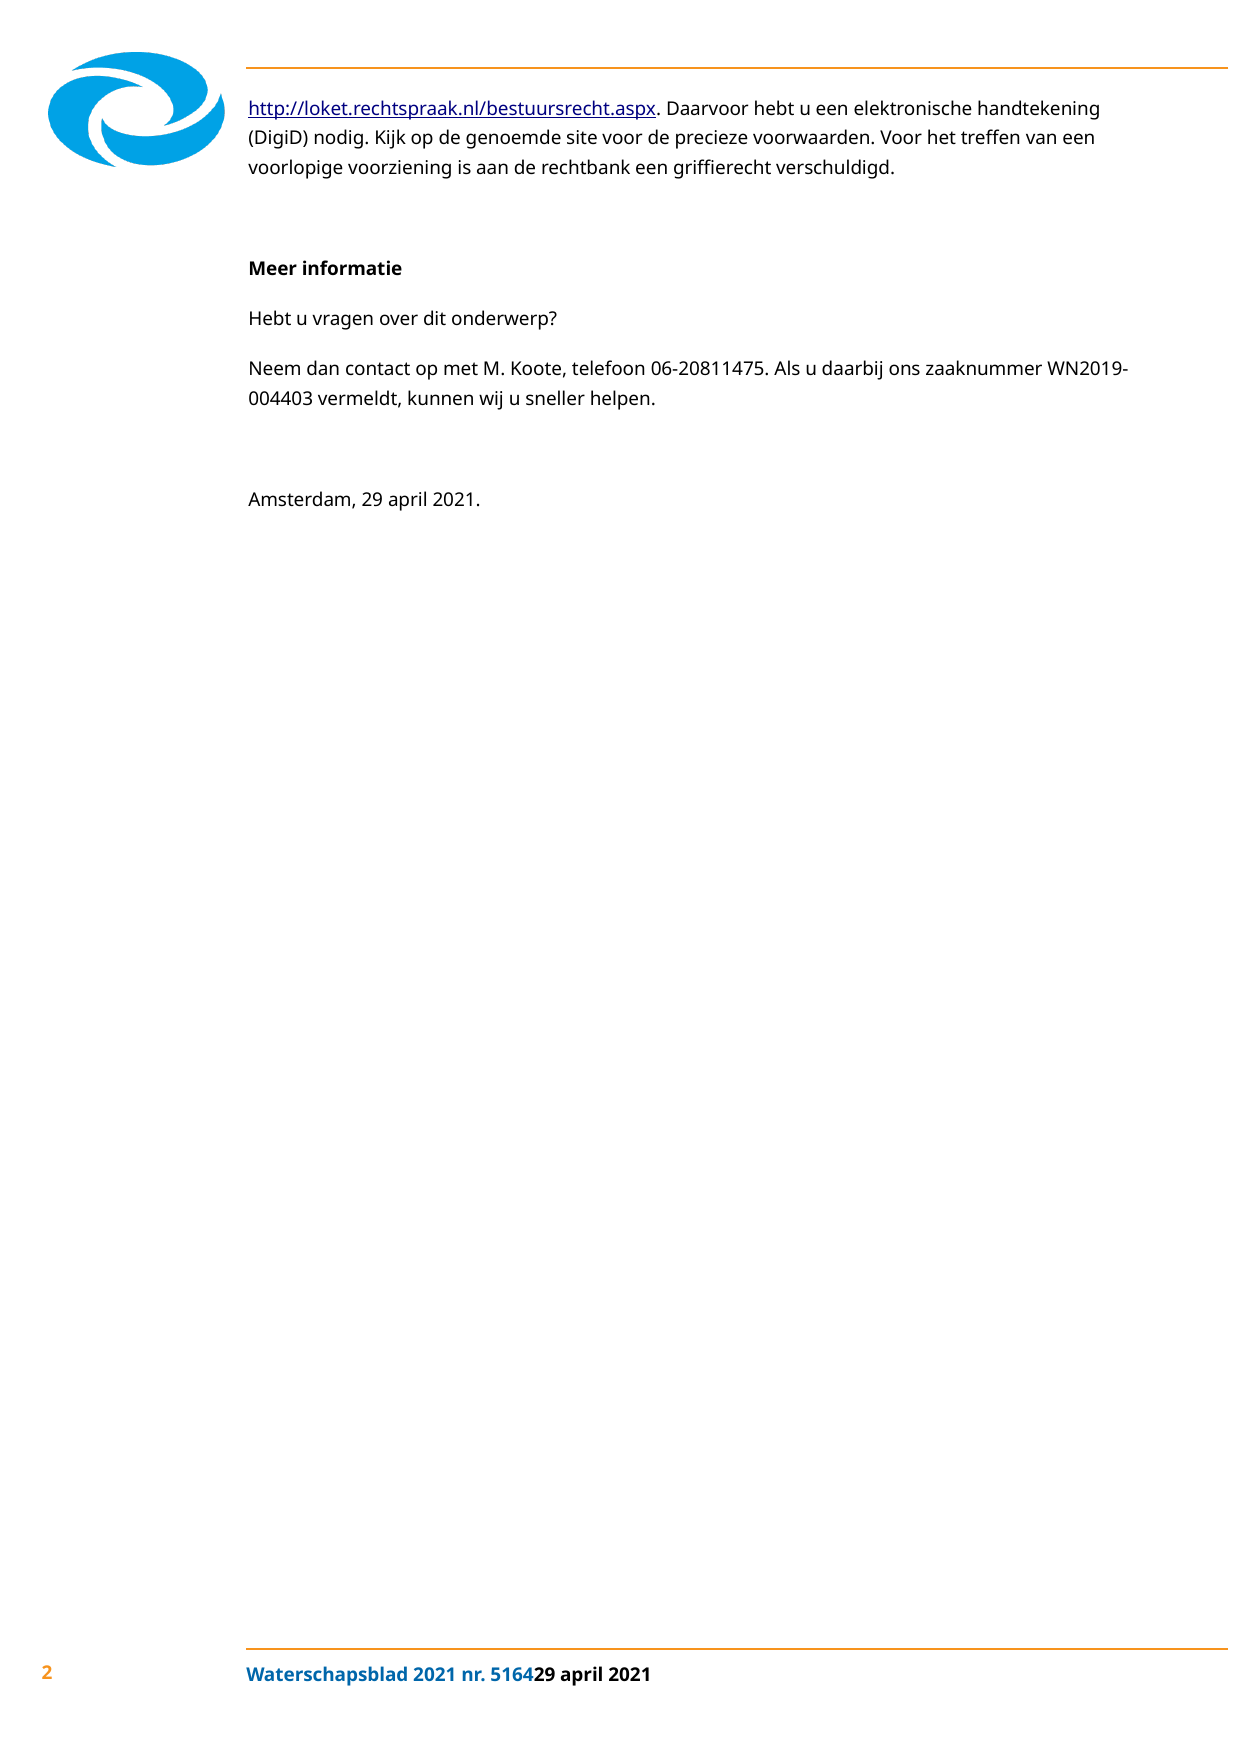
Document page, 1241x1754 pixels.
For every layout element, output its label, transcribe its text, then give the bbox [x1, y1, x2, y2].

text http://loket.rechtspraak.nl/bestuursrecht.aspx. Daarvoor hebt u een elektronische handtekening (DigiD) nodig. Kijk op de genoemde site voor de precieze voorwaarden. Voor het treffen van een voorlopige voorziening is aan de rechtbank een griffierecht verschuldigd. [248, 95, 1152, 180]
text Amsterdam, 29 april 2021. [248, 486, 1152, 512]
text Meer informatie [248, 255, 1152, 281]
text Neem dan contact op met M. Koote, telefoon 06-20811475. Als u daarbij ons zaaknummer WN2019-004403 vermeldt, kunnen wij u sneller helpen. [248, 356, 1152, 411]
text Hebt u vragen over dit onderwerp? [248, 305, 1152, 331]
picture [41, 47, 231, 172]
